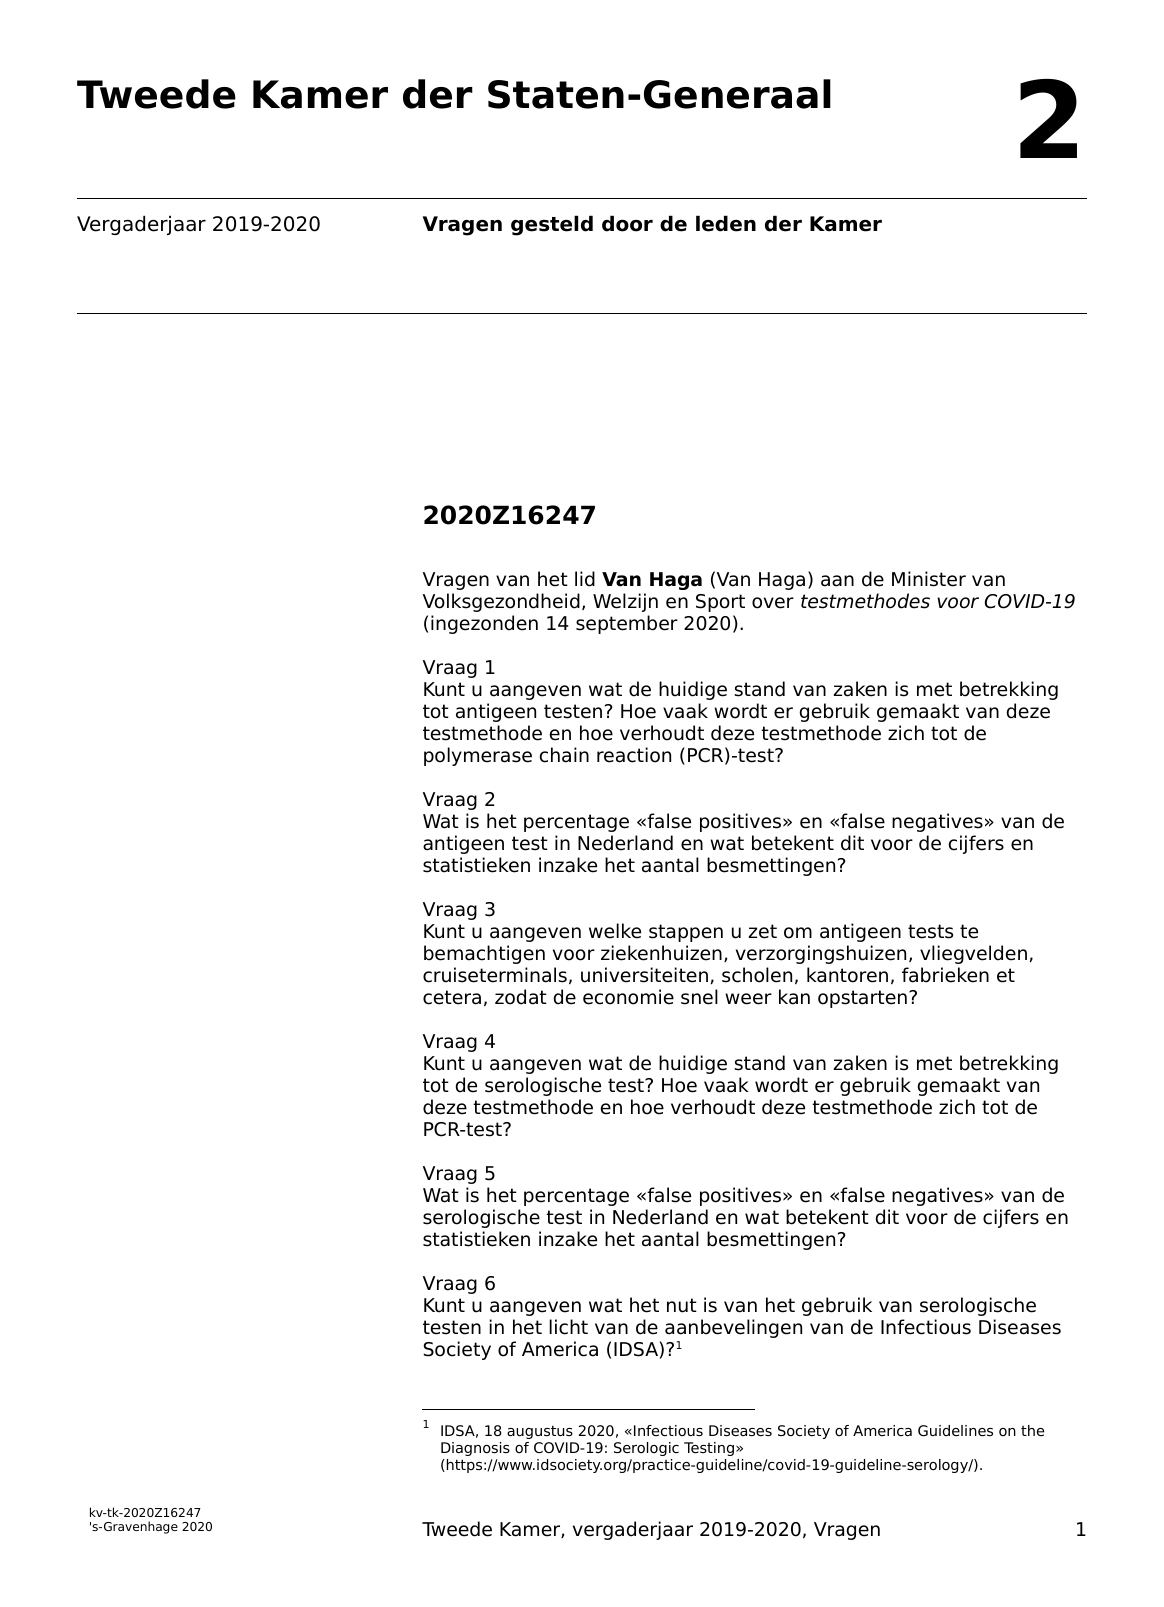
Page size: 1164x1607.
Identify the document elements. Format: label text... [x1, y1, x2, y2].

text Vraag 6 [422, 1273, 1087, 1295]
text Kunt u aangeven wat de huidige stand van zaken is met betrekking tot antigeen testen? Hoe vaak wordt er gebruik gemaakt van deze testmethode en hoe verhoudt deze testmethode zich tot de polymerase chain reaction (PCR)-test? [422, 679, 1087, 767]
text Vragen van het lid Van Haga (Van Haga) aan de Minister van Volksgezondheid, Welzijn en Sport over testmethodes voor COVID-19 (ingezonden 14 september 2020). [422, 569, 1087, 635]
text Kunt u aangeven wat het nut is van het gebruik van serologische testen in het licht van de aanbevelingen van de Infectious Diseases Society of America (IDSA)? [422, 1295, 1087, 1361]
text Vraag 5 [422, 1163, 1087, 1185]
text 2020Z16247 [422, 501, 1087, 531]
text Wat is het percentage «false positives» en «false negatives» van de serologische test in Nederland en wat betekent dit voor de cijfers en statistieken inzake het aantal besmettingen? [422, 1185, 1087, 1251]
text Wat is het percentage «false positives» en «false negatives» van de antigeen test in Nederland en wat betekent dit voor de cijfers en statistieken inzake het aantal besmettingen? [422, 811, 1087, 877]
table_header Tweede Kamer der Staten-Generaal [77, 59, 886, 198]
text Vraag 3 [422, 899, 1087, 921]
text kv-tk-2020Z16247 [88, 1506, 323, 1520]
text Vraag 1 [422, 657, 1087, 679]
table_cell Vergaderjaar 2019-2020 [77, 199, 422, 313]
text 's-Gravenhage 2020 [88, 1520, 323, 1534]
text Vraag 4 [422, 1031, 1087, 1053]
text IDSA, 18 augustus 2020, «Infectious Diseases Society of America Guidelines on the Diagnosis of COVID-19: Serologic Testing» (https://www.idsociety.org/practice-guideline/covid-19-guideline-serology/). [422, 1418, 1087, 1474]
text Kunt u aangeven wat de huidige stand van zaken is met betrekking tot de serologische test? Hoe vaak wordt er gebruik gemaakt van deze testmethode en hoe verhoudt deze testmethode zich tot de PCR-test? [422, 1053, 1087, 1141]
text Kunt u aangeven welke stappen u zet om antigeen tests te bemachtigen voor ziekenhuizen, verzorgingshuizen, vliegvelden, cruiseterminals, universiteiten, scholen, kantoren, fabrieken et cetera, zodat de economie snel weer kan opstarten? [422, 921, 1087, 1009]
table_header 2 [886, 59, 1087, 198]
text Vraag 2 [422, 789, 1087, 811]
table_cell Vragen gesteld door de leden der Kamer [422, 199, 1087, 313]
